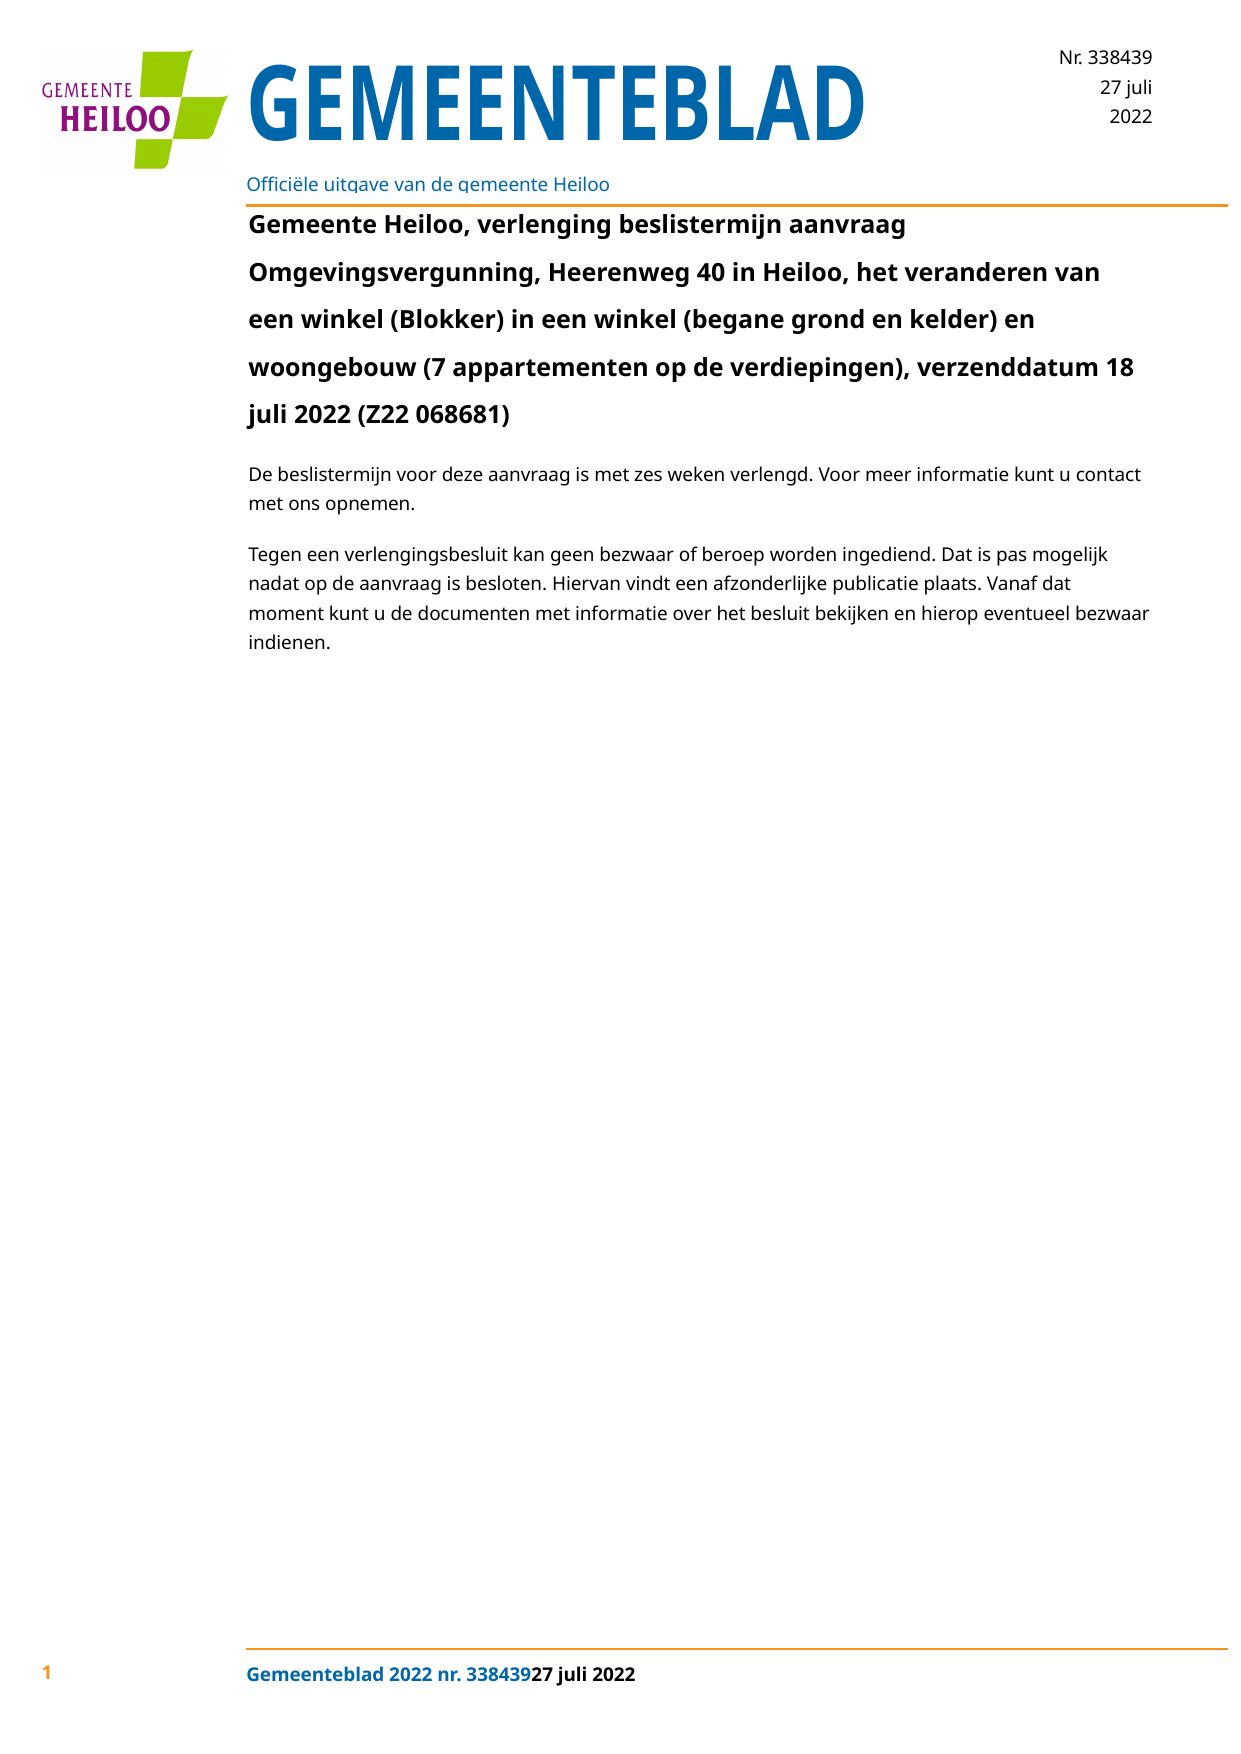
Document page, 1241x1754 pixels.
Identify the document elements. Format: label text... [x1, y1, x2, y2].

text Gemeente Heiloo, verlenging beslistermijn aanvraag Omgevingsvergunning, Heerenweg 40 in Heiloo, het veranderen van een winkel (Blokker) in een winkel (begane grond en kelder) en woongebouw (7 appartementen op de verdiepingen), verzenddatum 18 juli 2022 (Z22 068681) [248, 207, 1152, 431]
picture [41, 47, 231, 172]
text De beslistermijn voor deze aanvraag is met zes weken verlengd. Voor meer informatie kunt u contact met ons opnemen. [248, 461, 1152, 516]
text Tegen een verlengingsbesluit kan geen bezwaar of beroep worden ingediend. Dat is pas mogelijk nadat op de aanvraag is besloten. Hiervan vindt een afzonderlijke publicatie plaats. Vanaf dat moment kunt u de documenten met informatie over het besluit bekijken en hierop eventueel bezwaar indienen. [248, 541, 1152, 655]
